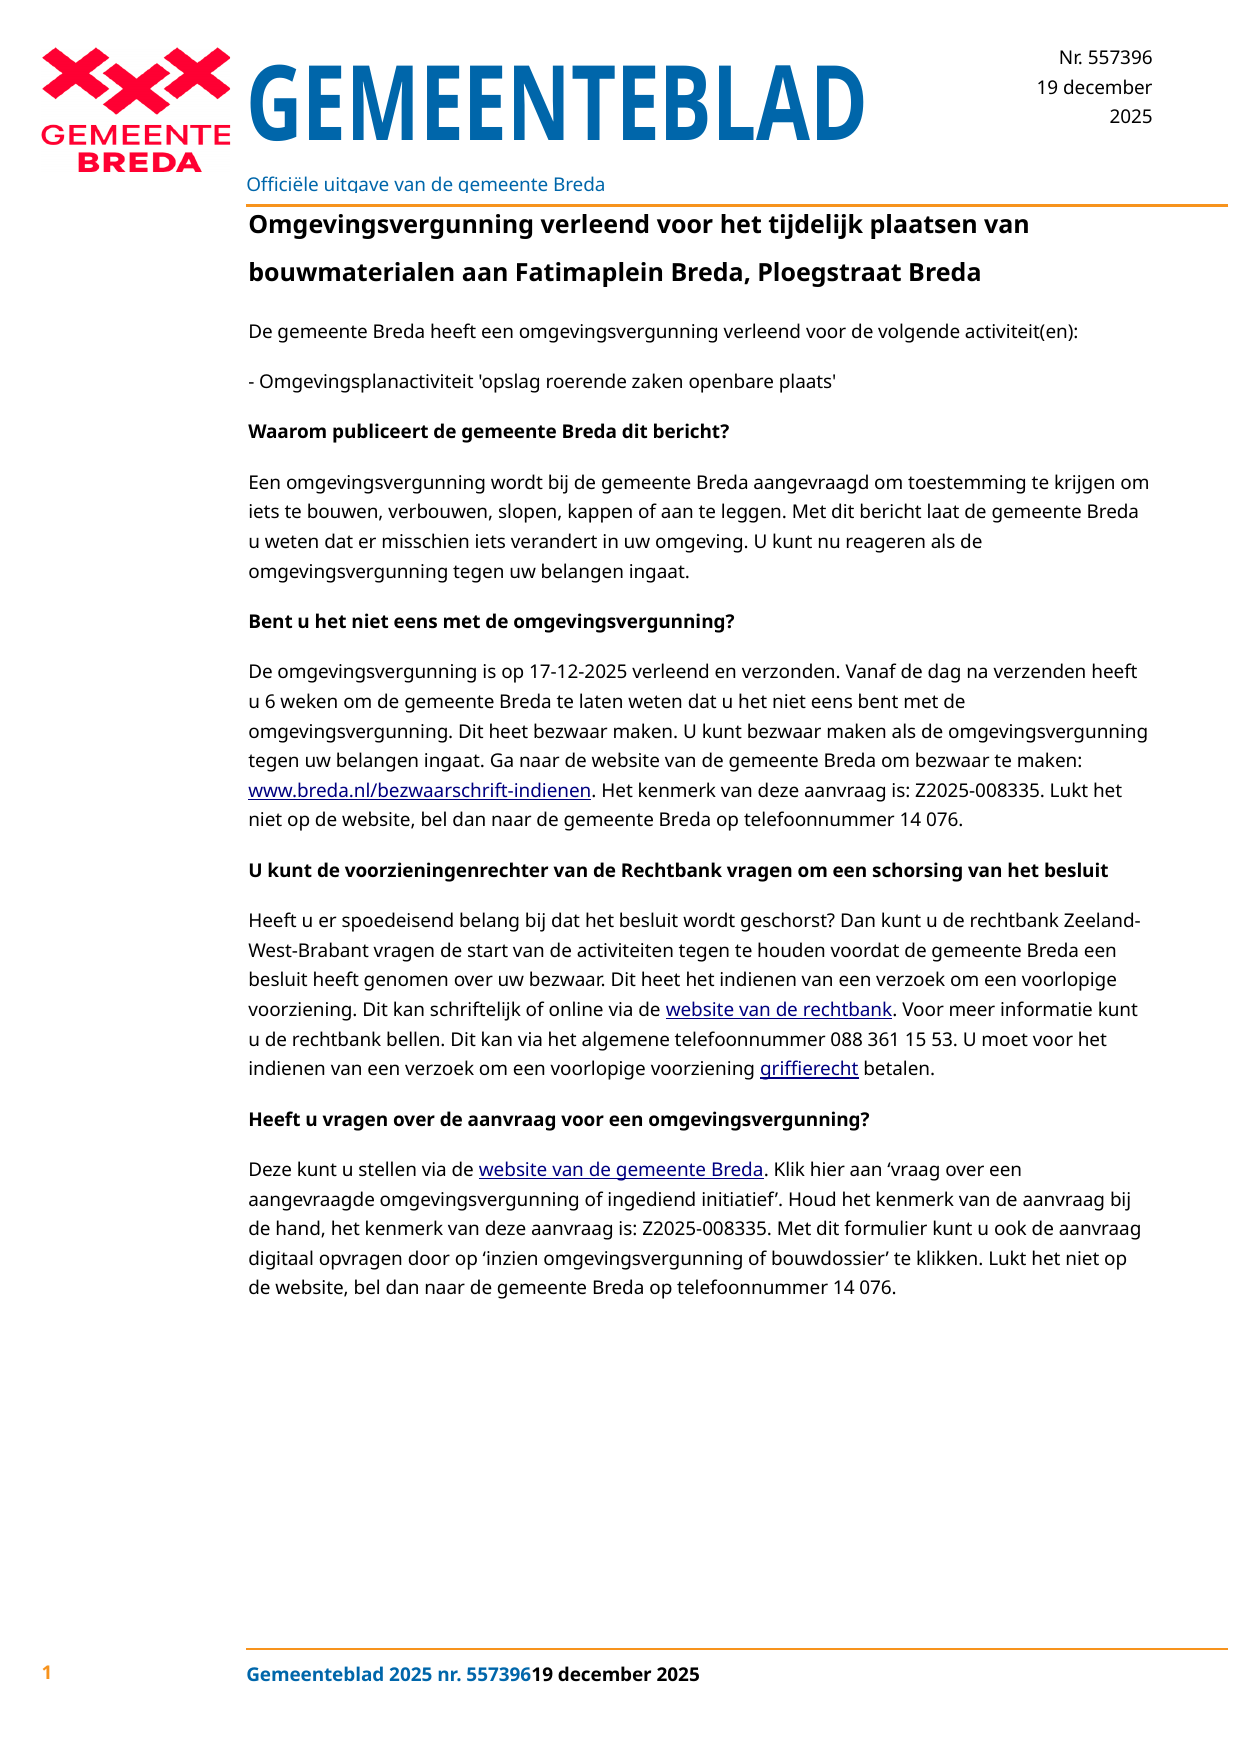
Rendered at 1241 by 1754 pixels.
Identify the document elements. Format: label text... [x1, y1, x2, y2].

text Een omgevingsvergunning wordt bij de gemeente Breda aangevraagd om toestemming te krijgen om iets te bouwen, verbouwen, slopen, kappen of aan te leggen. Met dit bericht laat de gemeente Breda u weten dat er misschien iets verandert in uw omgeving. U kunt nu reageren als de omgevingsvergunning tegen uw belangen ingaat. [248, 469, 1152, 584]
text - Omgevingsplanactiviteit 'opslag roerende zaken openbare plaats' [248, 368, 1152, 394]
text Heeft u er spoedeisend belang bij dat het besluit wordt geschorst? Dan kunt u de rechtbank Zeeland-West-Brabant vragen de start van de activiteiten tegen te houden voordat de gemeente Breda een besluit heeft genomen over uw bezwaar. Dit heet het indienen van een verzoek om een voorlopige voorziening. Dit kan schriftelijk of online via de website van de rechtbank. Voor meer informatie kunt u de rechtbank bellen. Dit kan via het algemene telefoonnummer 088 361 15 53. U moet voor het indienen van een verzoek om een voorlopige voorziening griffierecht betalen. [248, 907, 1152, 1081]
text Deze kunt u stellen via de website van de gemeente Breda. Klik hier aan ‘vraag over een aangevraagde omgevingsvergunning of ingediend initiatief’. Houd het kenmerk van de aanvraag bij de hand, het kenmerk van deze aanvraag is: Z2025-008335. Met dit formulier kunt u ook de aanvraag digitaal opvragen door op ‘inzien omgevingsvergunning of bouwdossier’ te klikken. Lukt het niet op de website, bel dan naar de gemeente Breda op telefoonnummer 14 076. [248, 1156, 1152, 1300]
text Bent u het niet eens met de omgevingsvergunning? [248, 608, 1152, 634]
text De gemeente Breda heeft een omgevingsvergunning verleend voor de volgende activiteit(en): [248, 318, 1152, 344]
picture [41, 47, 231, 172]
text Waarom publiceert de gemeente Breda dit bericht? [248, 419, 1152, 444]
text Heeft u vragen over de aanvraag voor een omgevingsvergunning? [248, 1106, 1152, 1132]
text U kunt de voorzieningenrechter van de Rechtbank vragen om een schorsing van het besluit [248, 857, 1152, 883]
text De omgevingsvergunning is op 17-12-2025 verleend en verzonden. Vanaf de dag na verzenden heeft u 6 weken om de gemeente Breda te laten weten dat u het niet eens bent met de omgevingsvergunning. Dit heet bezwaar maken. U kunt bezwaar maken als de omgevingsvergunning tegen uw belangen ingaat. Ga naar de website van de gemeente Breda om bezwaar te maken: www.breda.nl/bezwaarschrift-indienen. Het kenmerk van deze aanvraag is: Z2025-008335. Lukt het niet op de website, bel dan naar de gemeente Breda op telefoonnummer 14 076. [248, 659, 1152, 832]
text Omgevingsvergunning verleend voor het tijdelijk plaatsen van bouwmaterialen aan Fatimaplein Breda, Ploegstraat Breda [248, 207, 1152, 288]
